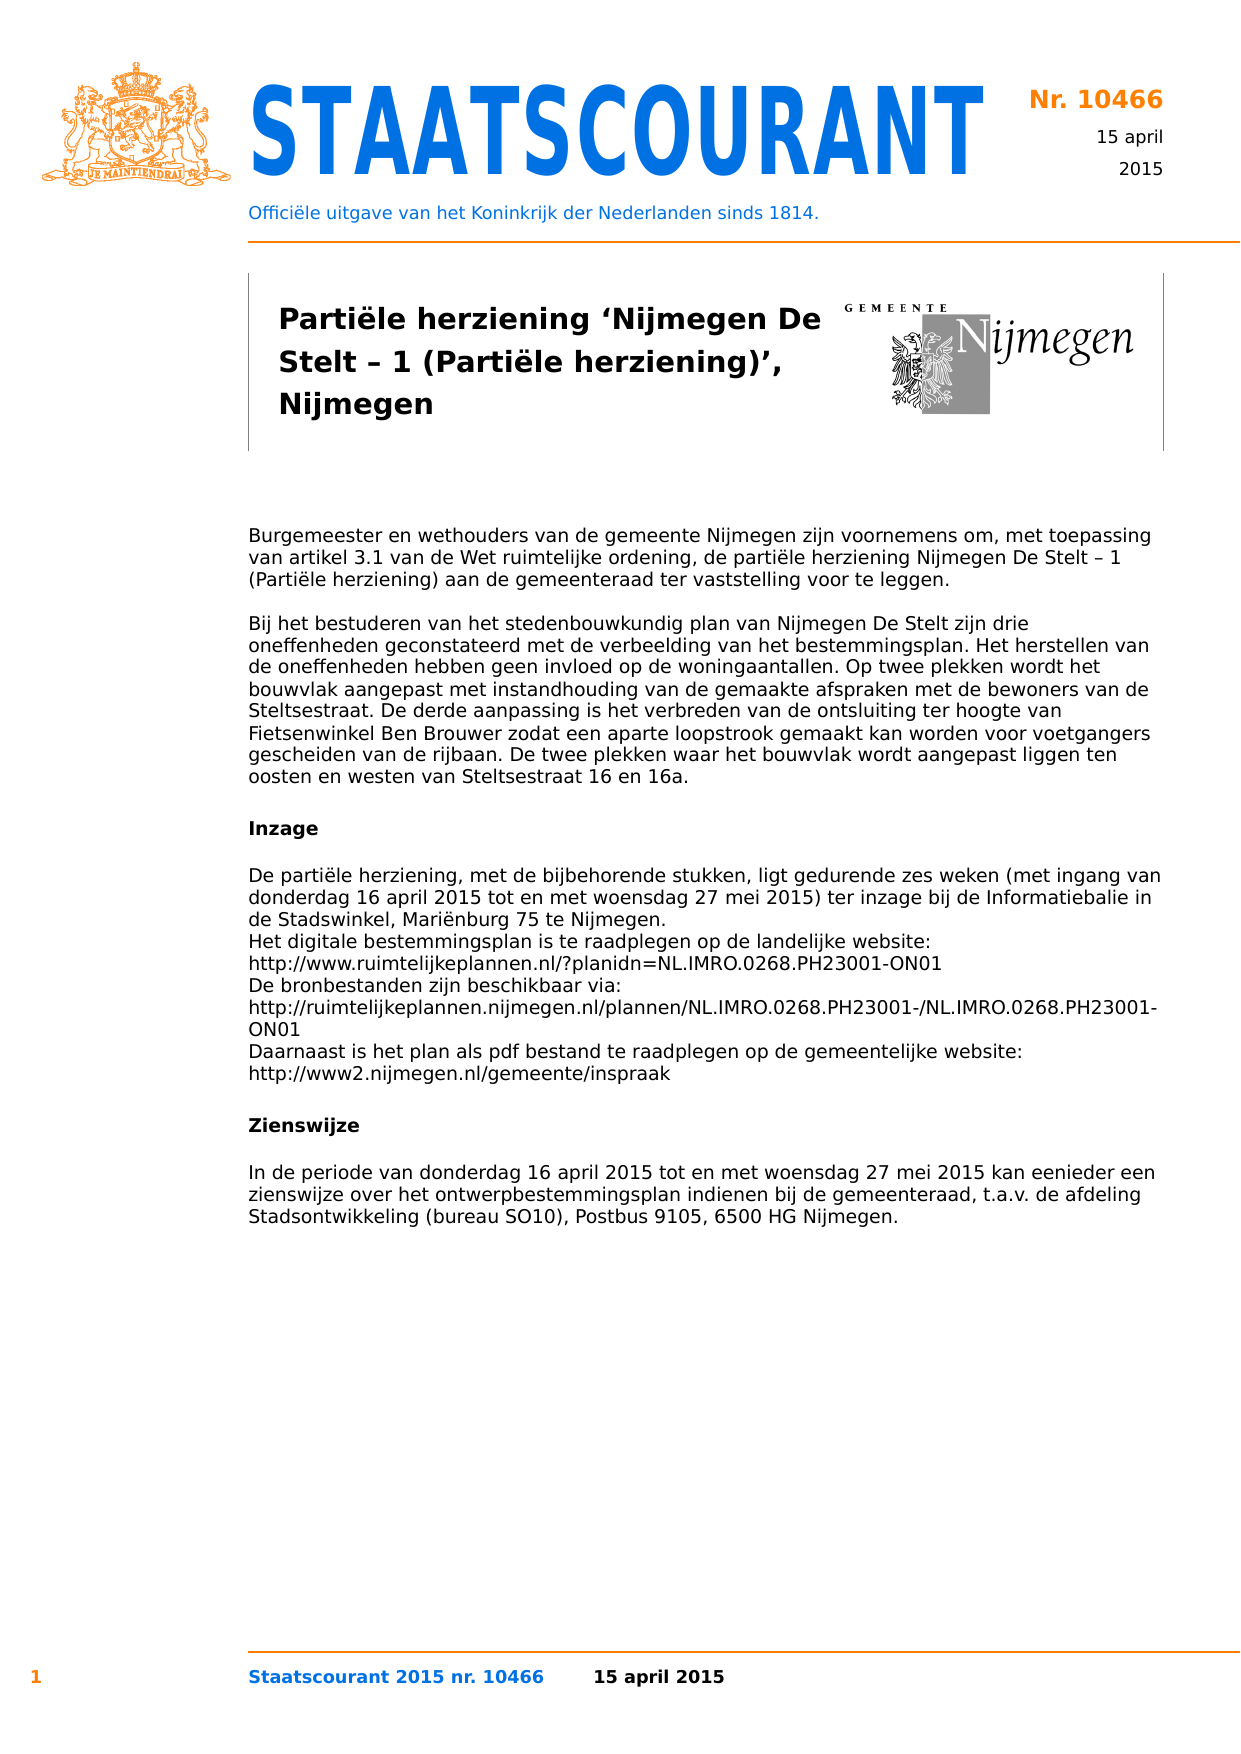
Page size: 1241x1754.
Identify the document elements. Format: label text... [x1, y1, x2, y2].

table_cell Officiële uitgave van het Koninkrijk der Nederlanden sinds 1814. [248, 203, 1240, 241]
text De bronbestanden zijn beschikbaar via: [248, 975, 1163, 997]
text Bij het bestuderen van het stedenbouwkundig plan van Nijmegen De Stelt zijn drie oneffenheden geconstateerd met de verbeelding van het bestemmingsplan. Het herstellen van de oneffenheden hebben geen invloed op de woningaantallen. Op twee plekken wordt het bouwvlak aangepast met instandhouding van de gemaakte afspraken met de bewoners van de Steltsestraat. De derde aanpassing is het verbreden van de ontsluiting ter hoogte van Fietsenwinkel Ben Brouwer zodat een aparte loopstrook gemaakt kan worden voor voetgangers gescheiden van de rijbaan. De twee plekken waar het bouwvlak wordt aangepast liggen ten oosten en westen van Steltsestraat 16 en 16a. [248, 612, 1163, 788]
text In de periode van donderdag 16 april 2015 tot en met woensdag 27 mei 2015 kan eenieder een zienswijze over het ontwerpbestemmingsplan indienen bij de gemeenteraad, t.a.v. de afdeling Stadsontwikkeling (bureau SO10), Postbus 9105, 6500 HG Nijmegen. [248, 1162, 1163, 1228]
table_header Nr. 10466 [998, 62, 1240, 121]
table_cell 15 april [998, 121, 1240, 153]
text De partiële herziening, met de bijbehorende stukken, ligt gedurende zes weken (met ingang van donderdag 16 april 2015 tot en met woensdag 27 mei 2015) ter inzage bij de Informatiebalie in de Stadswinkel, Mariënburg 75 te Nijmegen. [248, 865, 1163, 931]
subtitle Partiële herziening ‘Nijmegen De Stelt – 1 (Partiële herziening)’, Nijmegen [249, 273, 1163, 451]
text Het digitale bestemmingsplan is te raadplegen op de landelijke website: http://www.ruimtelijkeplannen.nl/?planidn=NL.IMRO.0268.PH23001-ON01 [248, 931, 1163, 975]
subtitle Inzage [248, 818, 1163, 840]
picture [844, 302, 1134, 415]
text Burgemeester en wethouders van de gemeente Nijmegen zijn voornemens om, met toepassing van artikel 3.1 van de Wet ruimtelijke ordening, de partiële herziening Nijmegen De Stelt – 1 (Partiële herziening) aan de gemeenteraad ter vaststelling voor te leggen. [248, 525, 1163, 591]
subtitle Zienswijze [248, 1115, 1163, 1137]
picture [41, 62, 231, 186]
text Daarnaast is het plan als pdf bestand te raadplegen op de gemeentelijke website: [248, 1041, 1163, 1063]
text http://www2.nijmegen.nl/gemeente/inspraak [248, 1063, 1163, 1085]
table_cell 2015 [998, 153, 1240, 203]
table_header STAATSCOURANT [248, 62, 998, 203]
table_header [25, 62, 248, 241]
text http://ruimtelijkeplannen.nijmegen.nl/plannen/NL.IMRO.0268.PH23001-/NL.IMRO.0268.PH23001-ON01 [248, 997, 1163, 1041]
